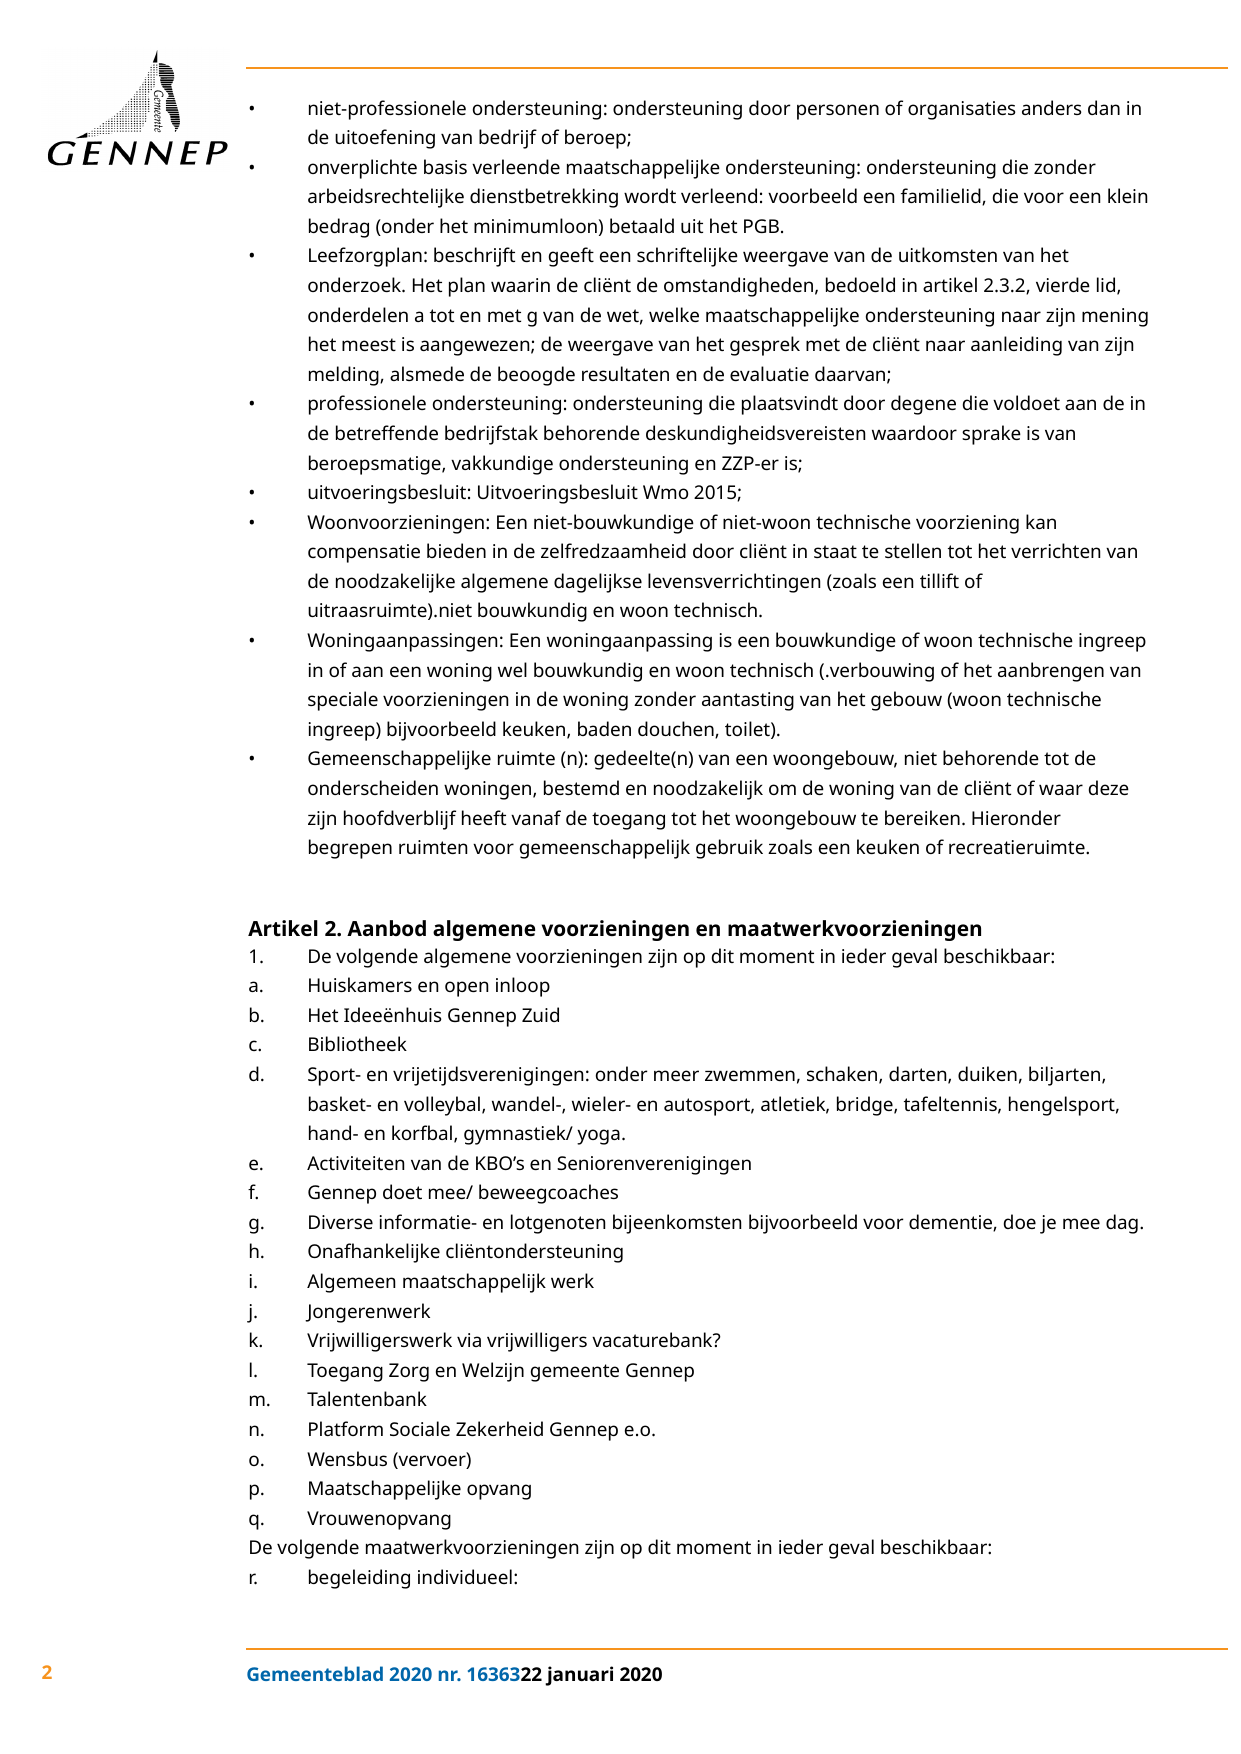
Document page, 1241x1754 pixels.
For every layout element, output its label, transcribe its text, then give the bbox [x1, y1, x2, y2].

picture [41, 47, 231, 172]
list Sport- en vrijetijdsverenigingen: onder meer zwemmen, schaken, darten, duiken, biljarten, basket- en volleybal, wandel-, wieler- en autosport, atletiek, bridge, tafeltennis, hengelsport, hand- en korfbal, gymnastiek/ yoga. [248, 1061, 1152, 1146]
list Activiteiten van de KBO’s en Seniorenverenigingen [248, 1150, 1152, 1176]
list Bibliotheek [248, 1032, 1152, 1057]
text De volgende maatwerkvoorzieningen zijn op dit moment in ieder geval beschikbaar: [248, 1534, 1152, 1560]
list De volgende algemene voorzieningen zijn op dit moment in ieder geval beschikbaar: [248, 943, 1152, 968]
list onverplichte basis verleende maatschappelijke ondersteuning: ondersteuning die zonder arbeidsrechtelijke dienstbetrekking wordt verleend: voorbeeld een familielid, die voor een klein bedrag (onder het minimumloon) betaald uit het PGB. [248, 154, 1152, 239]
list Diverse informatie- en lotgenoten bijeenkomsten bijvoorbeeld voor dementie, doe je mee dag. [248, 1209, 1152, 1235]
list uitvoeringsbesluit: Uitvoeringsbesluit Wmo 2015; [248, 479, 1152, 505]
list Talentenbank [248, 1387, 1152, 1412]
list Woonvoorzieningen: Een niet-bouwkundige of niet-woon technische voorziening kan compensatie bieden in de zelfredzaamheid door cliënt in staat te stellen tot het verrichten van de noodzakelijke algemene dagelijkse levensverrichtingen (zoals een tillift of uitraasruimte).niet bouwkundig en woon technisch. [248, 509, 1152, 623]
list Jongerenwerk [248, 1298, 1152, 1323]
list Vrijwilligerswerk via vrijwilligers vacaturebank? [248, 1327, 1152, 1353]
list Leefzorgplan: beschrijft en geeft een schriftelijke weergave van de uitkomsten van het onderzoek. Het plan waarin de cliënt de omstandigheden, bedoeld in artikel 2.3.2, vierde lid, onderdelen a tot en met g van de wet, welke maatschappelijke ondersteuning naar zijn mening het meest is aangewezen; de weergave van het gesprek met de cliënt naar aanleiding van zijn melding, alsmede de beoogde resultaten en de evaluatie daarvan; [248, 243, 1152, 387]
list professionele ondersteuning: ondersteuning die plaatsvindt door degene die voldoet aan de in de betreffende bedrijfstak behorende deskundigheidsvereisten waardoor sprake is van beroepsmatige, vakkundige ondersteuning en ZZP-er is; [248, 391, 1152, 476]
list Wensbus (vervoer) [248, 1446, 1152, 1471]
list begeleiding individueel: [248, 1564, 1152, 1590]
list Onafhankelijke cliëntondersteuning [248, 1239, 1152, 1264]
list Gemeenschappelijke ruimte (n): gedeelte(n) van een woongebouw, niet behorende tot de onderscheiden woningen, bestemd en noodzakelijk om de woning van de cliënt of waar deze zijn hoofdverblijf heeft vanaf de toegang tot het woongebouw te bereiken. Hieronder begrepen ruimten voor gemeenschappelijk gebruik zoals een keuken of recreatieruimte. [248, 746, 1152, 860]
list Platform Sociale Zekerheid Gennep e.o. [248, 1416, 1152, 1442]
list Maatschappelijke opvang [248, 1475, 1152, 1501]
list Het Ideeënhuis Gennep Zuid [248, 1002, 1152, 1028]
list Toegang Zorg en Welzijn gemeente Gennep [248, 1357, 1152, 1383]
text Artikel 2. Aanbod algemene voorzieningen en maatwerkvoorzieningen [248, 914, 1152, 943]
list Vrouwenopvang [248, 1505, 1152, 1531]
list Woningaanpassingen: Een woningaanpassing is een bouwkundige of woon technische ingreep in of aan een woning wel bouwkundig en woon technisch (.verbouwing of het aanbrengen van speciale voorzieningen in de woning zonder aantasting van het gebouw (woon technische ingreep) bijvoorbeeld keuken, baden douchen, toilet). [248, 627, 1152, 742]
list Huiskamers en open inloop [248, 972, 1152, 998]
list Algemeen maatschappelijk werk [248, 1268, 1152, 1294]
list Gennep doet mee/ beweegcoaches [248, 1179, 1152, 1205]
list niet-professionele ondersteuning: ondersteuning door personen of organisaties anders dan in de uitoefening van bedrijf of beroep; [248, 95, 1152, 150]
